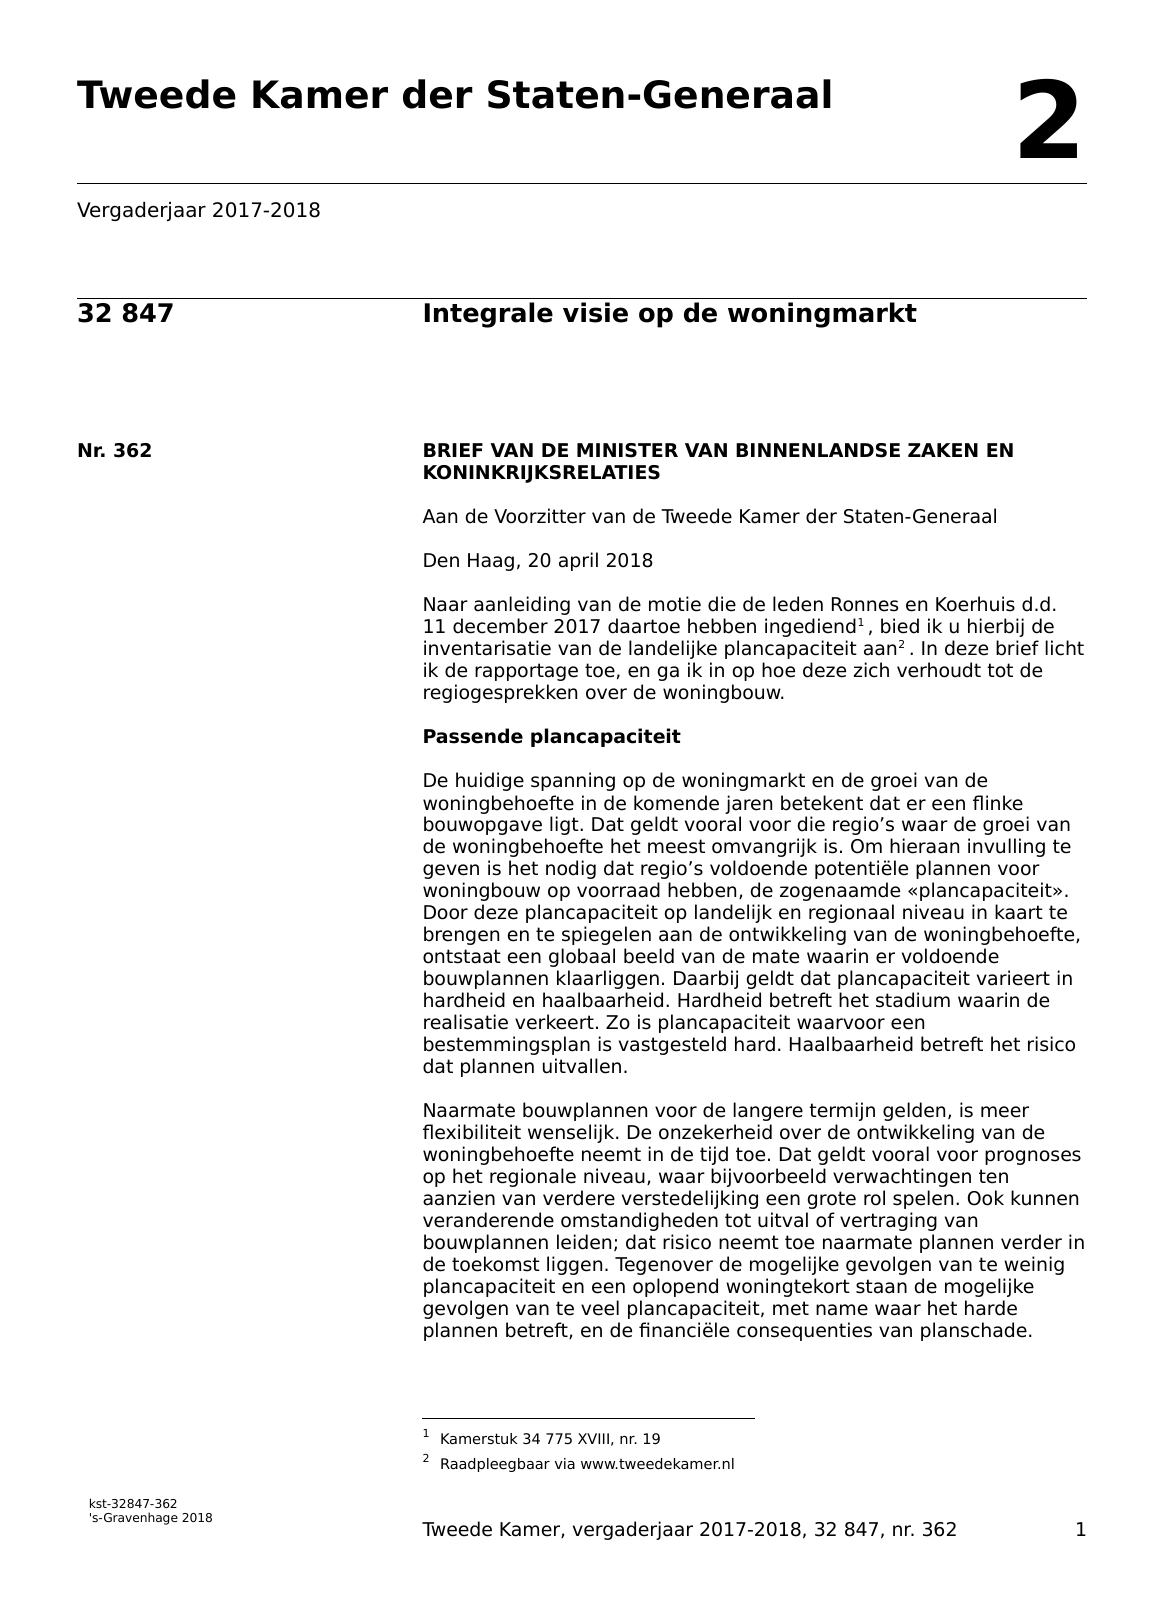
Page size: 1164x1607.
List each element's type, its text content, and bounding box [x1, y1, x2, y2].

text Naarmate bouwplannen voor de langere termijn gelden, is meer flexibiliteit wenselijk. De onzekerheid over de ontwikkeling van de woningbehoefte neemt in de tijd toe. Dat geldt vooral voor prognoses op het regionale niveau, waar bijvoorbeeld verwachtingen ten aanzien van verdere verstedelijking een grote rol spelen. Ook kunnen veranderende omstandigheden tot uitval of vertraging van bouwplannen leiden; dat risico neemt toe naarmate plannen verder in de toekomst liggen. Tegenover de mogelijke gevolgen van te weinig plancapaciteit en een oplopend woningtekort staan de mogelijke gevolgen van te veel plancapaciteit, met name waar het harde plannen betreft, en de financiële consequenties van planschade. [422, 1100, 1087, 1342]
subtitle 32 847 Integrale visie op de woningmarkt [77, 299, 1087, 329]
text 's-Gravenhage 2018 [88, 1511, 323, 1525]
text Naar aanleiding van de motie die de leden Ronnes en Koerhuis d.d. 11 december 2017 daartoe hebben ingediend, bied ik u hierbij de inventarisatie van de landelijke plancapaciteit aan. In deze brief licht ik de rapportage toe, en ga ik in op hoe deze zich verhoudt tot de regiogesprekken over de woningbouw. [422, 594, 1087, 704]
subtitle Nr. 362 BRIEF VAN DE MINISTER VAN BINNENLANDSE ZAKEN EN KONINKRIJKSRELATIES [77, 440, 1087, 484]
text Raadpleegbaar via www.tweedekamer.nl [422, 1452, 1087, 1474]
table_header Tweede Kamer der Staten-Generaal [77, 59, 886, 183]
table_cell Vergaderjaar 2017-2018 [77, 184, 1087, 298]
text Kamerstuk 34 775 XVIII, nr. 19 [422, 1427, 1087, 1449]
table_header 2 [886, 59, 1087, 183]
text De huidige spanning op de woningmarkt en de groei van de woningbehoefte in de komende jaren betekent dat er een flinke bouwopgave ligt. Dat geldt vooral voor die regio’s waar de groei van de woningbehoefte het meest omvangrijk is. Om hieraan invulling te geven is het nodig dat regio’s voldoende potentiële plannen voor woningbouw op voorraad hebben, de zogenaamde «plancapaciteit». Door deze plancapaciteit op landelijk en regionaal niveau in kaart te brengen en te spiegelen aan de ontwikkeling van de woningbehoefte, ontstaat een globaal beeld van de mate waarin er voldoende bouwplannen klaarliggen. Daarbij geldt dat plancapaciteit varieert in hardheid en haalbaarheid. Hardheid betreft het stadium waarin de realisatie verkeert. Zo is plancapaciteit waarvoor een bestemmingsplan is vastgesteld hard. Haalbaarheid betreft het risico dat plannen uitvallen. [422, 770, 1087, 1078]
subtitle Passende plancapaciteit [422, 726, 1087, 748]
text Den Haag, 20 april 2018 [422, 550, 1087, 572]
text Aan de Voorzitter van de Tweede Kamer der Staten-Generaal [422, 506, 1087, 528]
text kst-32847-362 [88, 1497, 323, 1511]
